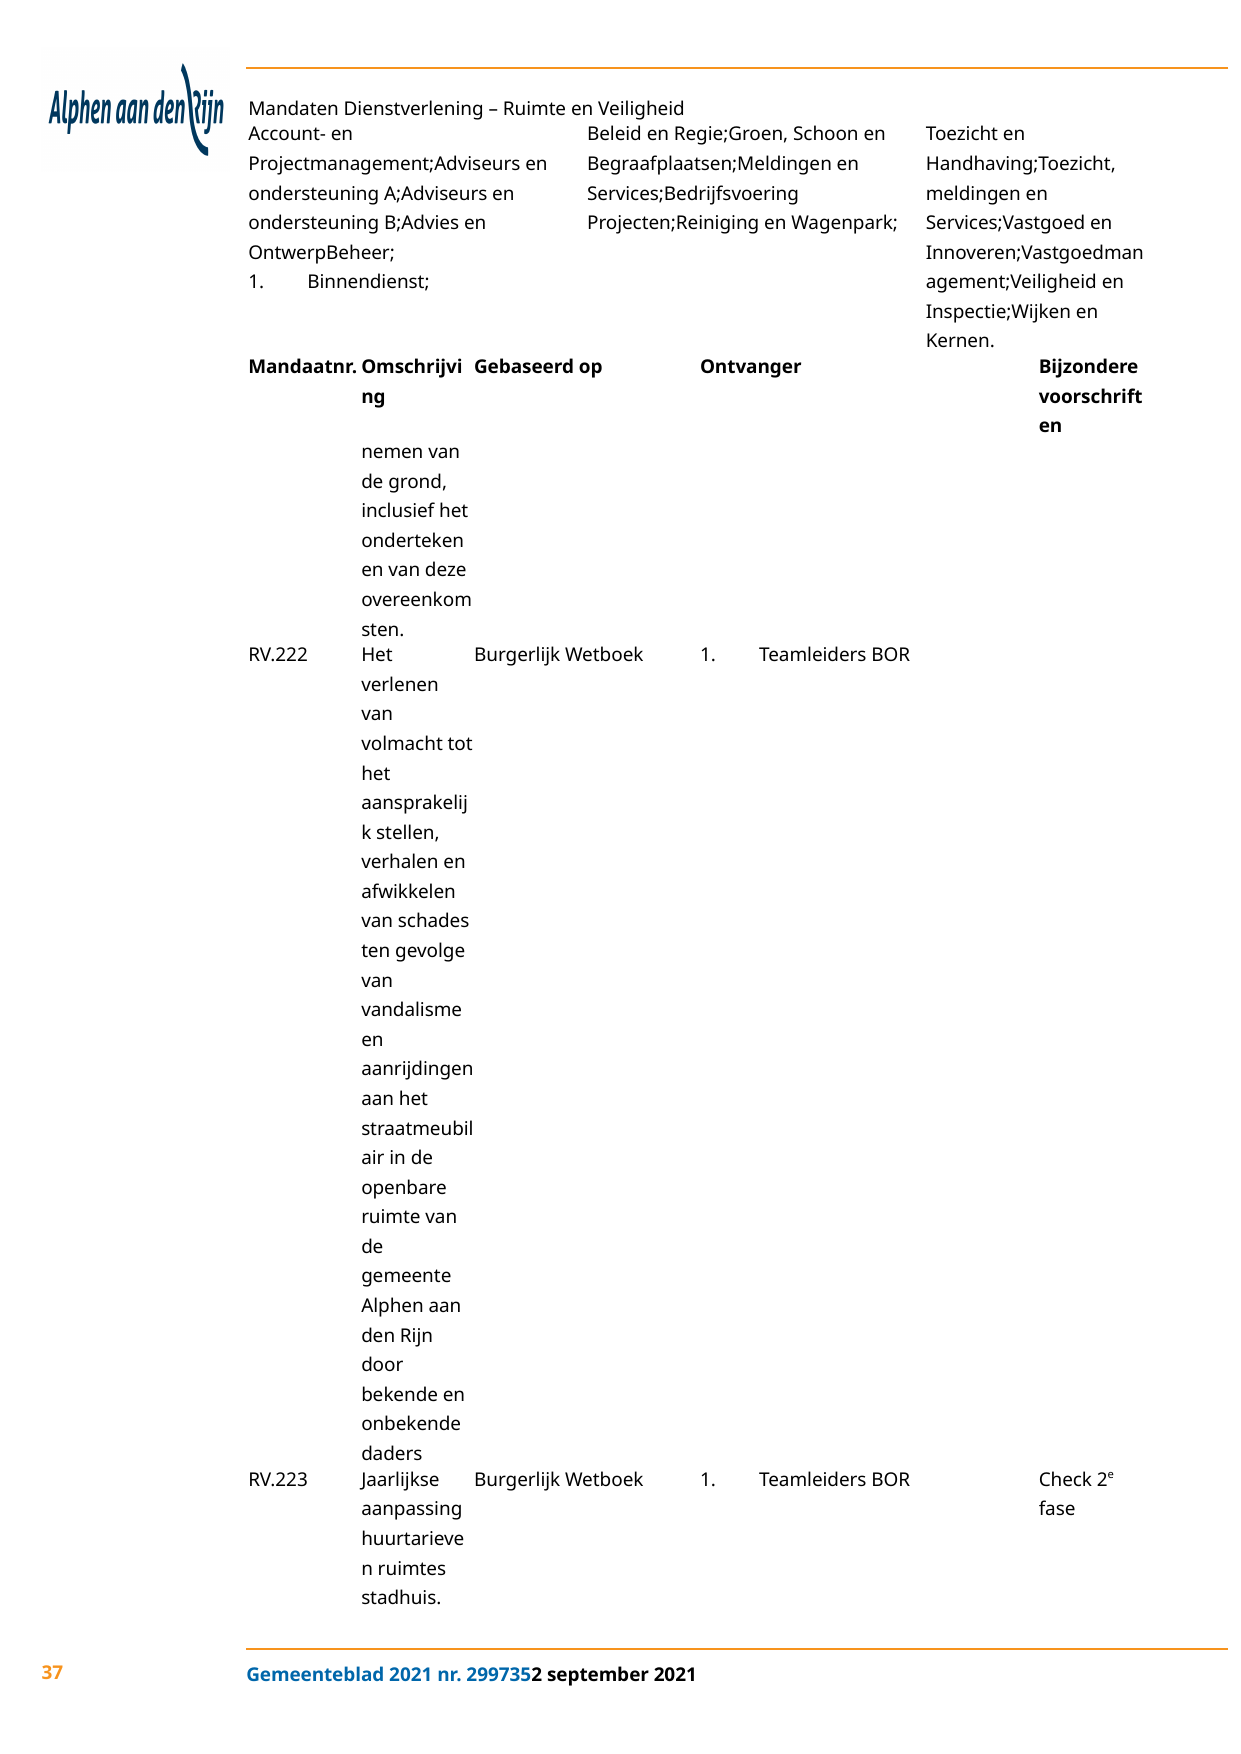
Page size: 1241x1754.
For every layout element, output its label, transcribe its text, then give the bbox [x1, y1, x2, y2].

table_cell [1039, 641, 1152, 1466]
table_cell Burgerlijk Wetboek [474, 641, 700, 1466]
table_cell Teamleiders BOR [700, 641, 1038, 1466]
table_cell Omschrijving [361, 353, 474, 438]
table_cell Bijzondere voorschriften [1039, 353, 1152, 438]
table_cell Burgerlijk Wetboek [474, 1466, 700, 1610]
table_cell [474, 438, 700, 641]
table_cell Account- en Projectmanagement;Adviseurs en ondersteuning A;Adviseurs en ondersteuning B;Advies en OntwerpBeheer; Binnendienst; [248, 121, 587, 353]
table_cell Gebaseerd op [474, 353, 700, 438]
table_cell Beleid en Regie;Groen, Schoon en Begraafplaatsen;Meldingen en Services;Bedrijfsvoering Projecten;Reiniging en Wagenpark; [587, 121, 926, 353]
table_cell Teamleiders BOR [700, 1466, 1038, 1610]
table_cell Jaarlijkse aanpassing huurtarieven ruimtes stadhuis. [361, 1466, 474, 1610]
table_cell Ontvanger [700, 353, 1038, 438]
table_cell RV.222 [248, 641, 361, 1466]
table_cell Het verlenen van volmacht tot het aansprakelijk stellen, verhalen en afwikkelen van schades ten gevolge van vandalisme en aanrijdingen aan het straatmeubilair in de openbare ruimte van de gemeente Alphen aan den Rijn door bekende en onbekende daders [361, 641, 474, 1466]
table_cell [248, 438, 361, 641]
table_header Mandaten Dienstverlening – Ruimte en Veiligheid [248, 95, 813, 121]
table_cell Toezicht en Handhaving;Toezicht, meldingen en Services;Vastgoed en Innoveren;Vastgoedmanagement;Veiligheid en Inspectie;Wijken en Kernen. [926, 121, 1152, 353]
table_cell nemen van de grond, inclusief het ondertekenen van deze overeenkomsten. [361, 438, 474, 641]
table_header [813, 95, 1152, 121]
table_cell [1039, 438, 1152, 641]
table_cell Check 2e fase [1039, 1466, 1152, 1610]
table_cell [700, 438, 1038, 641]
table_cell Mandaatnr. [248, 353, 361, 438]
picture [41, 47, 231, 172]
table_cell RV.223 [248, 1466, 361, 1610]
